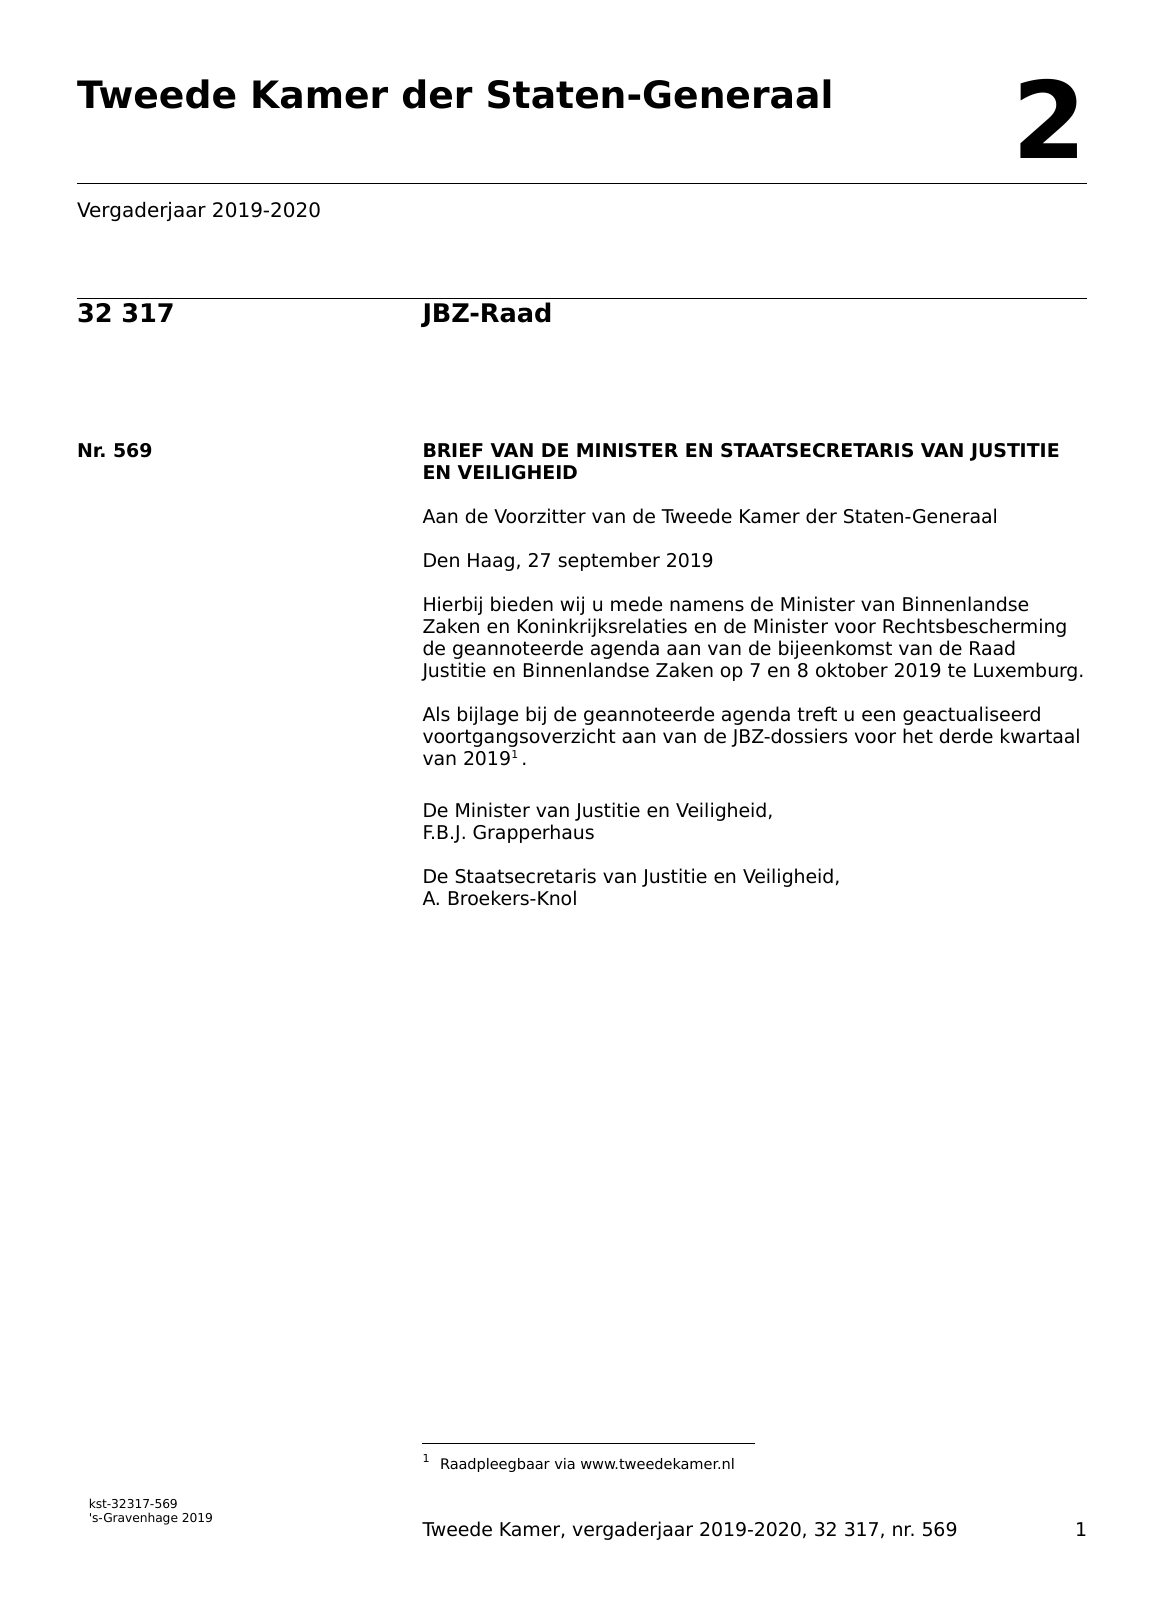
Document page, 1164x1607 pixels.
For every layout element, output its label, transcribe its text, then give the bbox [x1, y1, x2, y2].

text Den Haag, 27 september 2019 [422, 550, 1087, 572]
text Hierbij bieden wij u mede namens de Minister van Binnenlandse Zaken en Koninkrijksrelaties en de Minister voor Rechtsbescherming de geannoteerde agenda aan van de bijeenkomst van de Raad Justitie en Binnenlandse Zaken op 7 en 8 oktober 2019 te Luxemburg. [422, 594, 1087, 682]
table_header 2 [886, 59, 1087, 183]
table_cell Vergaderjaar 2019-2020 [77, 184, 1087, 298]
subtitle Nr. 569 BRIEF VAN DE MINISTER EN STAATSECRETARIS VAN JUSTITIE EN VEILIGHEID [77, 440, 1087, 484]
text De Staatsecretaris van Justitie en Veiligheid, A. Broekers-Knol [422, 866, 1087, 910]
subtitle 32 317 JBZ-Raad [77, 299, 1087, 329]
text Aan de Voorzitter van de Tweede Kamer der Staten-Generaal [422, 506, 1087, 528]
table_header Tweede Kamer der Staten-Generaal [77, 59, 886, 183]
text Raadpleegbaar via www.tweedekamer.nl [422, 1452, 1087, 1474]
text De Minister van Justitie en Veiligheid, F.B.J. Grapperhaus [422, 800, 1087, 844]
text 's-Gravenhage 2019 [88, 1511, 323, 1525]
text Als bijlage bij de geannoteerde agenda treft u een geactualiseerd voortgangsoverzicht aan van de JBZ-dossiers voor het derde kwartaal van 2019. [422, 704, 1087, 770]
text kst-32317-569 [88, 1497, 323, 1511]
